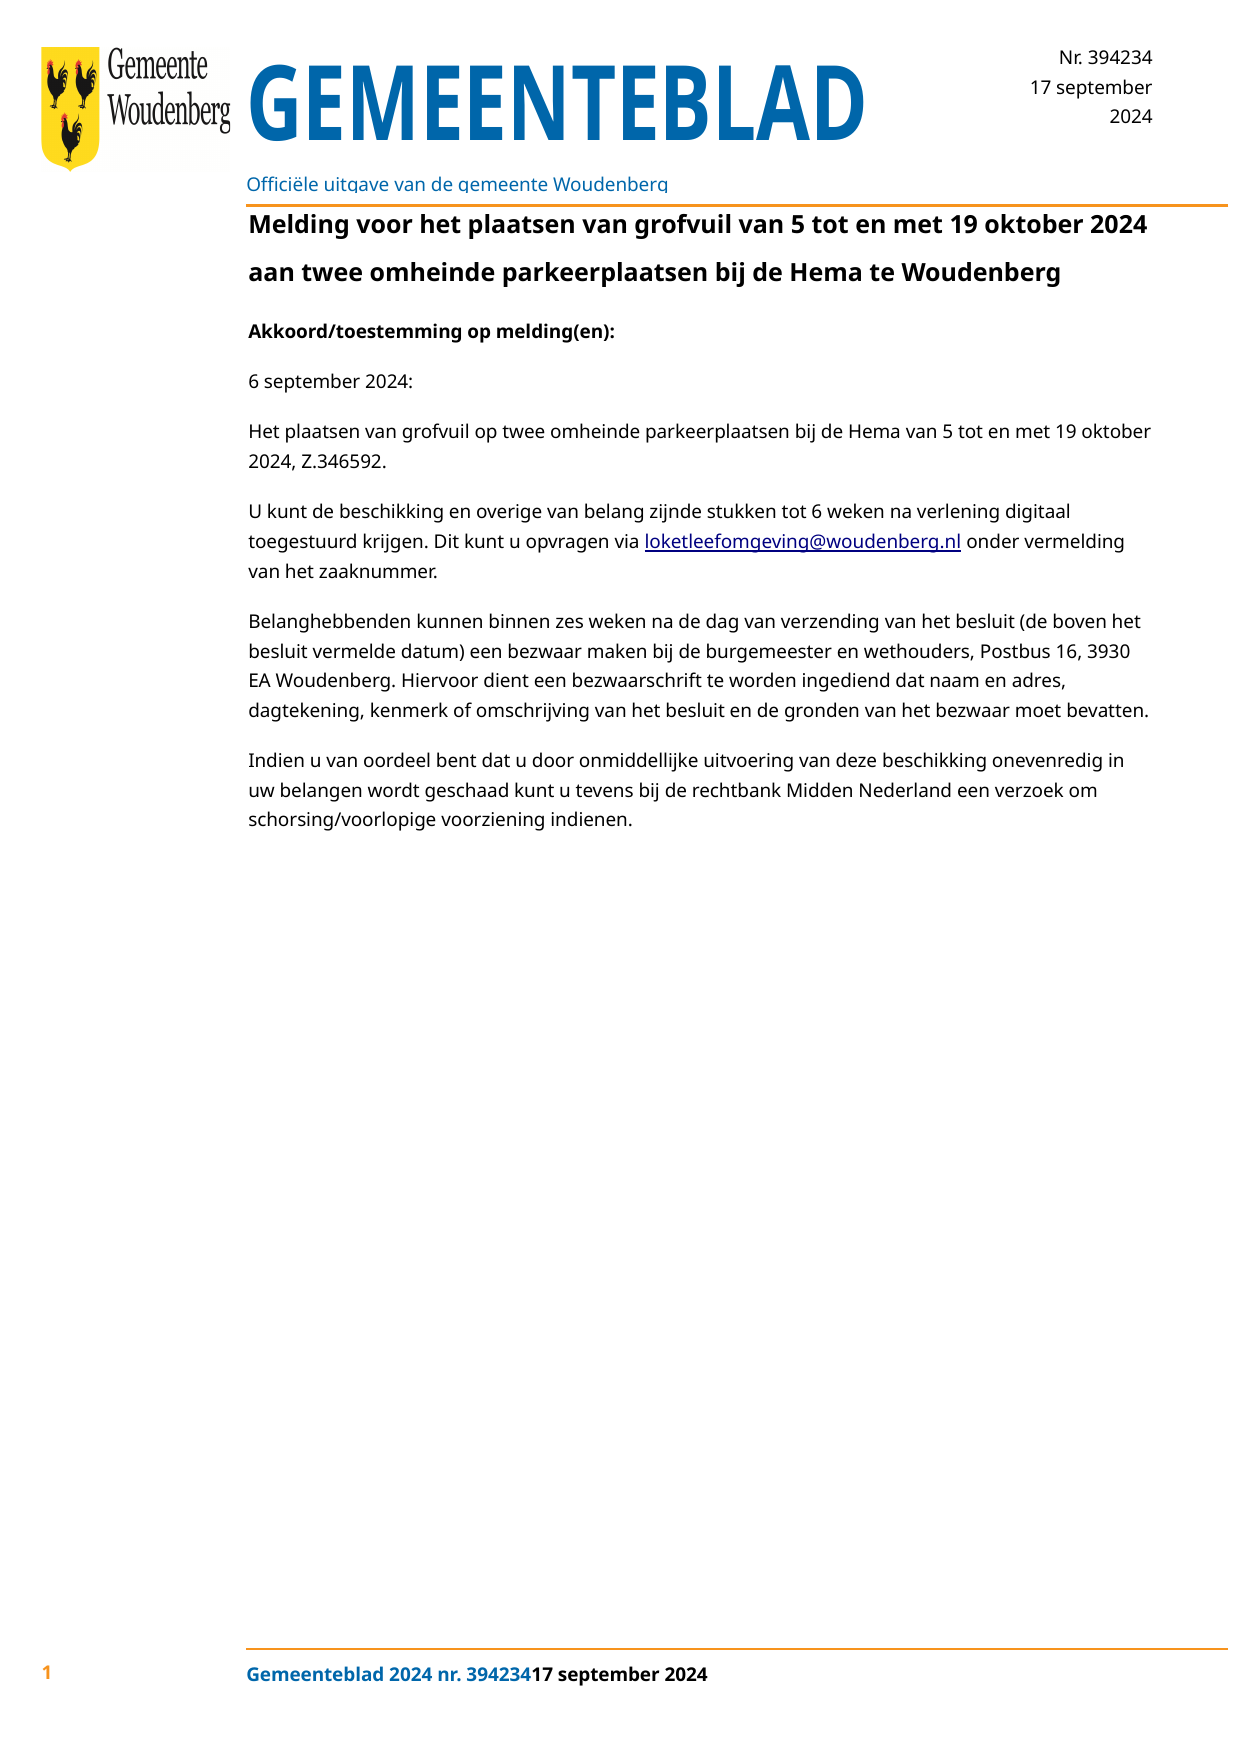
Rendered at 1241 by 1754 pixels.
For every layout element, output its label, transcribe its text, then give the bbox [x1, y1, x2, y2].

text U kunt de beschikking en overige van belang zijnde stukken tot 6 weken na verlening digitaal toegestuurd krijgen. Dit kunt u opvragen via loketleefomgeving@woudenberg.nl onder vermelding van het zaaknummer. [248, 499, 1152, 584]
text 6 september 2024: [248, 368, 1152, 394]
picture [41, 47, 231, 172]
text Akkoord/toestemming op melding(en): [248, 318, 1152, 344]
text Het plaatsen van grofvuil op twee omheinde parkeerplaatsen bij de Hema van 5 tot en met 19 oktober 2024, Z.346592. [248, 419, 1152, 474]
text Belanghebbenden kunnen binnen zes weken na de dag van verzending van het besluit (de boven het besluit vermelde datum) een bezwaar maken bij de burgemeester en wethouders, Postbus 16, 3930 EA Woudenberg. Hiervoor dient een bezwaarschrift te worden ingediend dat naam en adres, dagtekening, kenmerk of omschrijving van het besluit en de gronden van het bezwaar moet bevatten. [248, 608, 1152, 723]
text Indien u van oordeel bent dat u door onmiddellijke uitvoering van deze beschikking onevenredig in uw belangen wordt geschaad kunt u tevens bij de rechtbank Midden Nederland een verzoek om schorsing/voorlopige voorziening indienen. [248, 747, 1152, 832]
text Melding voor het plaatsen van grofvuil van 5 tot en met 19 oktober 2024 aan twee omheinde parkeerplaatsen bij de Hema te Woudenberg [248, 207, 1152, 288]
